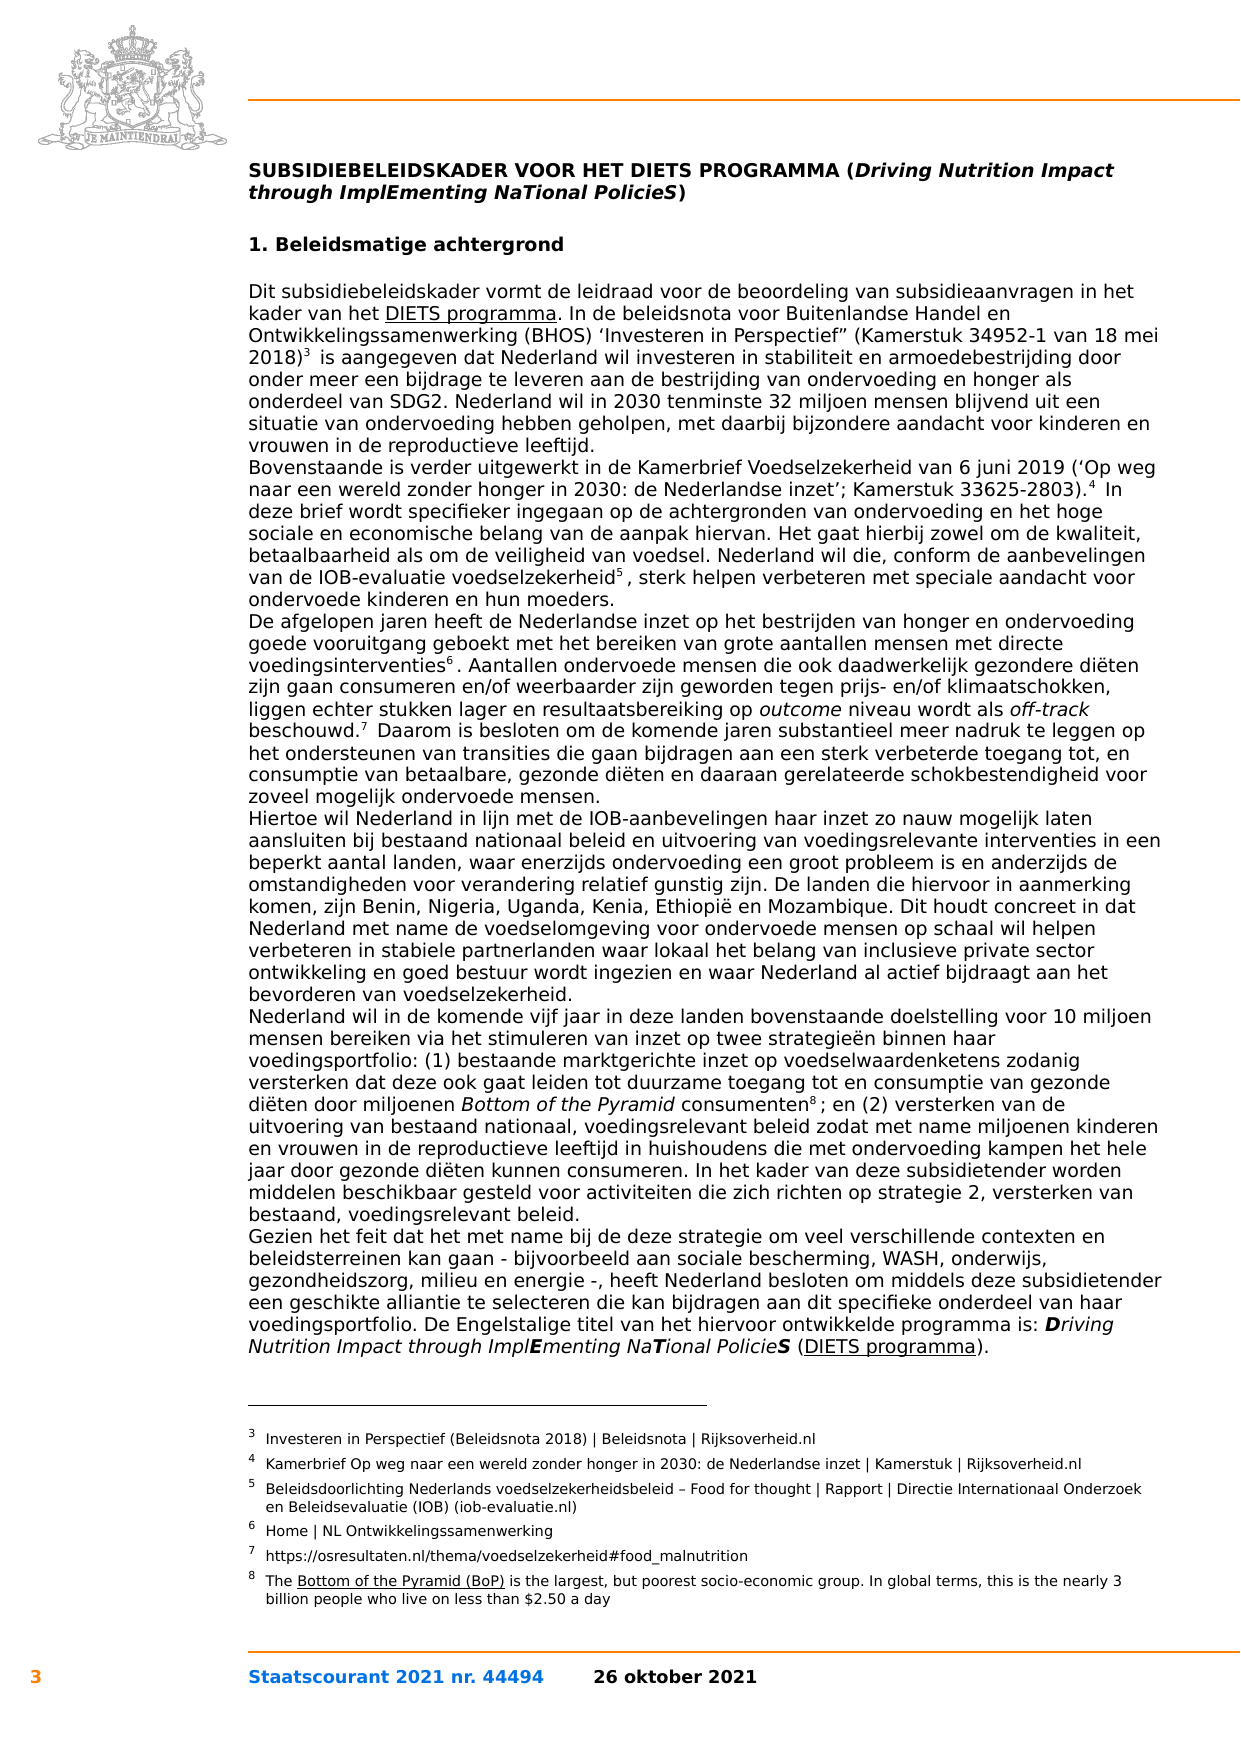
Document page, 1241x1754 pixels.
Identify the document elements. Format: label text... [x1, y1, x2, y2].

text The Bottom of the Pyramid (BoP) is the largest, but poorest socio-economic group. In global terms, this is the nearly 3 billion people who live on less than $2.50 a day [248, 1569, 1163, 1608]
subtitle 1. Beleidsmatige achtergrond [248, 234, 1163, 256]
text Nederland wil in de komende vijf jaar in deze landen bovenstaande doelstelling voor 10 miljoen mensen bereiken via het stimuleren van inzet op twee strategieën binnen haar voedingsportfolio: (1) bestaande marktgerichte inzet op voedselwaardenketens zodanig versterken dat deze ook gaat leiden tot duurzame toegang tot en consumptie van gezonde diëten door miljoenen Bottom of the Pyramid consumenten; en (2) versterken van de uitvoering van bestaand nationaal, voedingsrelevant beleid zodat met name miljoenen kinderen en vrouwen in de reproductieve leeftijd in huishoudens die met ondervoeding kampen het hele jaar door gezonde diëten kunnen consumeren. In het kader van deze subsidietender worden middelen beschikbaar gesteld voor activiteiten die zich richten op strategie 2, versterken van bestaand, voedingsrelevant beleid. [248, 1006, 1163, 1226]
text Home | NL Ontwikkelingssamenwerking [248, 1519, 1163, 1541]
text Dit subsidiebeleidskader vormt de leidraad voor de beoordeling van subsidieaanvragen in het kader van het DIETS programma. In de beleidsnota voor Buitenlandse Handel en Ontwikkelingssamenwerking (BHOS) ‘Investeren in Perspectief” (Kamerstuk 34952-1 van 18 mei 2018) is aangegeven dat Nederland wil investeren in stabiliteit en armoedebestrijding door onder meer een bijdrage te leveren aan de bestrijding van ondervoeding en honger als onderdeel van SDG2. Nederland wil in 2030 tenminste 32 miljoen mensen blijvend uit een situatie van ondervoeding hebben geholpen, met daarbij bijzondere aandacht voor kinderen en vrouwen in de reproductieve leeftijd. [248, 281, 1163, 457]
text Beleidsdoorlichting Nederlands voedselzekerheidsbeleid – Food for thought | Rapport | Directie Internationaal Onderzoek en Beleidsevaluatie (IOB) (iob-evaluatie.nl) [248, 1477, 1163, 1516]
text Gezien het feit dat het met name bij de deze strategie om veel verschillende contexten en beleidsterreinen kan gaan - bijvoorbeeld aan sociale bescherming, WASH, onderwijs, gezondheidszorg, milieu en energie -, heeft Nederland besloten om middels deze subsidietender een geschikte alliantie te selecteren die kan bijdragen aan dit specifieke onderdeel van haar voedingsportfolio. De Engelstalige titel van het hiervoor ontwikkelde programma is: Driving Nutrition Impact through ImplEmenting NaTional PolicieS (DIETS programma). [248, 1226, 1163, 1358]
text https://osresultaten.nl/thema/voedselzekerheid#food_malnutrition [248, 1544, 1163, 1566]
text Bovenstaande is verder uitgewerkt in de Kamerbrief Voedselzekerheid van 6 juni 2019 (‘Op weg naar een wereld zonder honger in 2030: de Nederlandse inzet’; Kamerstuk 33625-2803). In deze brief wordt specifieker ingegaan op de achtergronden van ondervoeding en het hoge sociale en economische belang van de aanpak hiervan. Het gaat hierbij zowel om de kwaliteit, betaalbaarheid als om de veiligheid van voedsel. Nederland wil die, conform de aanbevelingen van de IOB-evaluatie voedselzekerheid, sterk helpen verbeteren met speciale aandacht voor ondervoede kinderen en hun moeders. [248, 457, 1163, 611]
text De afgelopen jaren heeft de Nederlandse inzet op het bestrijden van honger en ondervoeding goede vooruitgang geboekt met het bereiken van grote aantallen mensen met directe voedingsinterventies. Aantallen ondervoede mensen die ook daadwerkelijk gezondere diëten zijn gaan consumeren en/of weerbaarder zijn geworden tegen prijs- en/of klimaatschokken, liggen echter stukken lager en resultaatsbereiking op outcome niveau wordt als off-track beschouwd. Daarom is besloten om de komende jaren substantieel meer nadruk te leggen op het ondersteunen van transities die gaan bijdragen aan een sterk verbeterde toegang tot, en consumptie van betaalbare, gezonde diëten en daaraan gerelateerde schokbestendigheid voor zoveel mogelijk ondervoede mensen. [248, 611, 1163, 808]
text Kamerbrief Op weg naar een wereld zonder honger in 2030: de Nederlandse inzet | Kamerstuk | Rijksoverheid.nl [248, 1452, 1163, 1474]
text Hiertoe wil Nederland in lijn met de IOB-aanbevelingen haar inzet zo nauw mogelijk laten aansluiten bij bestaand nationaal beleid en uitvoering van voedingsrelevante interventies in een beperkt aantal landen, waar enerzijds ondervoeding een groot probleem is en anderzijds de omstandigheden voor verandering relatief gunstig zijn. De landen die hiervoor in aanmerking komen, zijn Benin, Nigeria, Uganda, Kenia, Ethiopië en Mozambique. Dit houdt concreet in dat Nederland met name de voedselomgeving voor ondervoede mensen op schaal wil helpen verbeteren in stabiele partnerlanden waar lokaal het belang van inclusieve private sector ontwikkeling en goed bestuur wordt ingezien en waar Nederland al actief bijdraagt aan het bevorderen van voedselzekerheid. [248, 808, 1163, 1006]
subtitle SUBSIDIEBELEIDSKADER VOOR HET DIETS PROGRAMMA (Driving Nutrition Impact through ImplEmenting NaTional PolicieS) [248, 160, 1163, 204]
text Investeren in Perspectief (Beleidsnota 2018) | Beleidsnota | Rijksoverheid.nl [248, 1427, 1163, 1449]
picture [38, 25, 227, 150]
